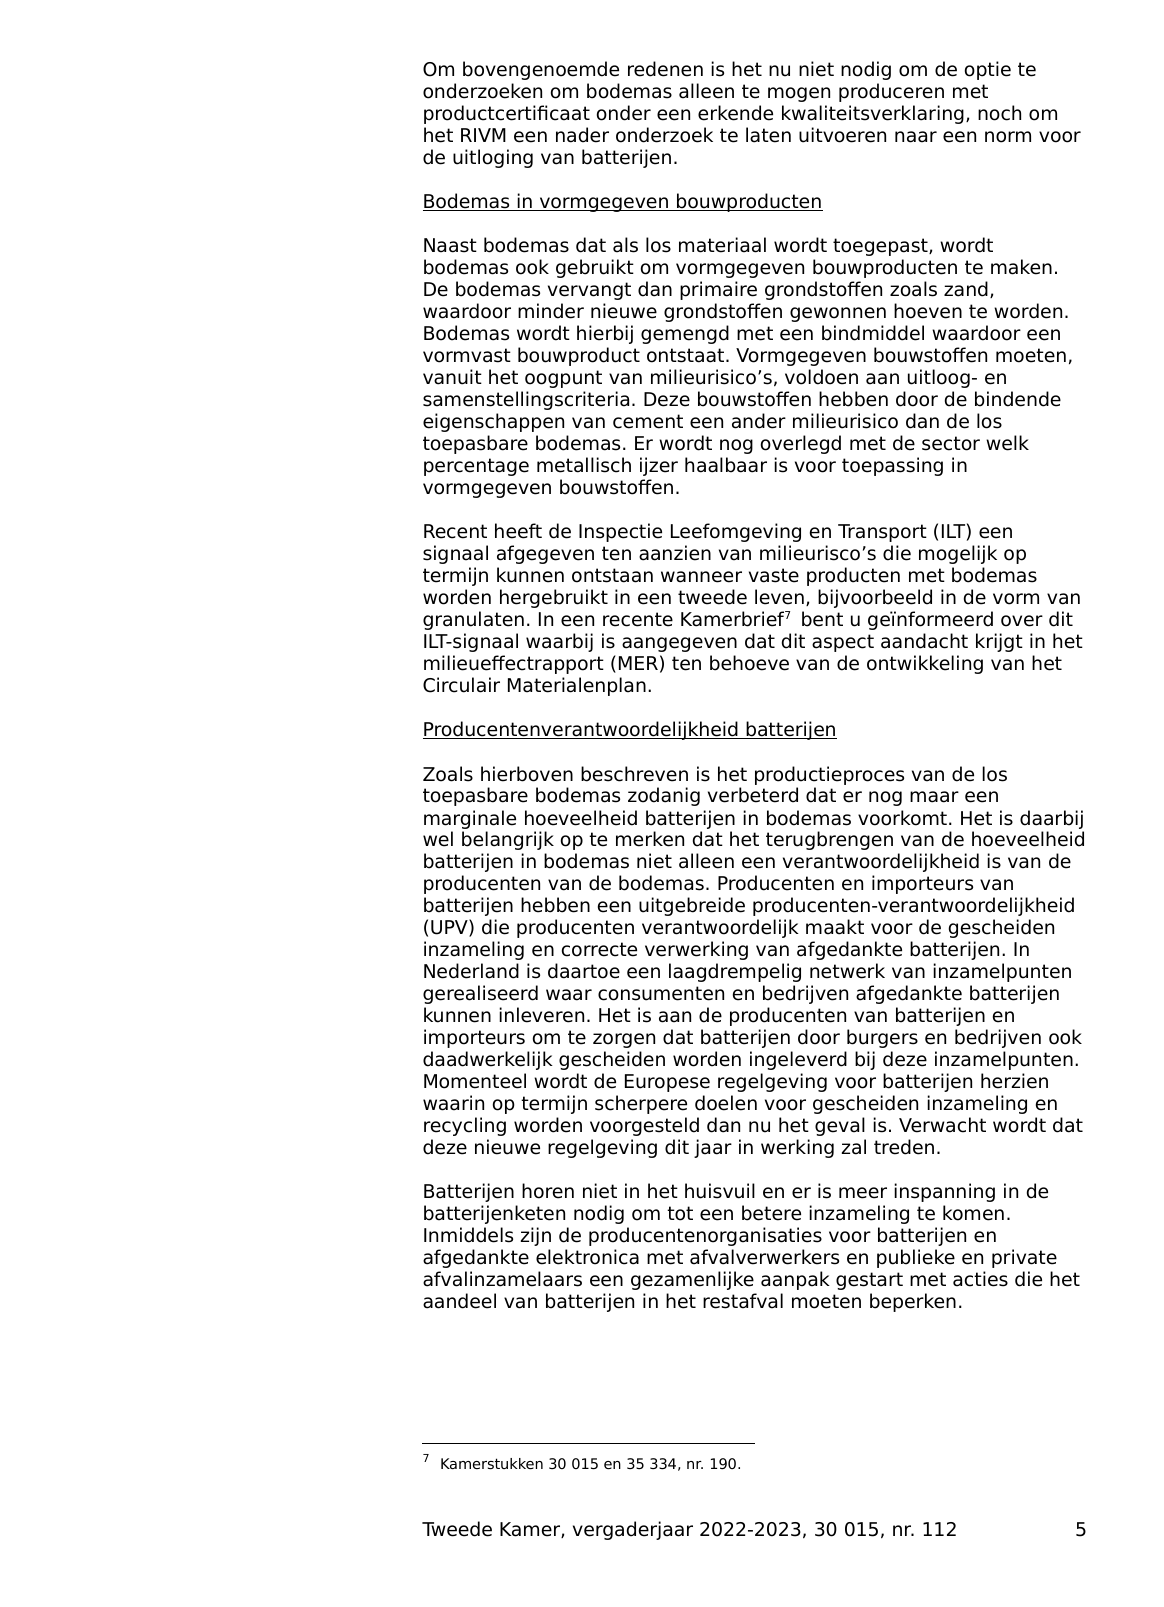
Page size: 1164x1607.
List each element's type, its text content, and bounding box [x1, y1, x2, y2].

subtitle Bodemas in vormgegeven bouwproducten [422, 191, 1087, 213]
text Recent heeft de Inspectie Leefomgeving en Transport (ILT) een signaal afgegeven ten aanzien van milieurisco’s die mogelijk op termijn kunnen ontstaan wanneer vaste producten met bodemas worden hergebruikt in een tweede leven, bijvoorbeeld in de vorm van granulaten. In een recente Kamerbrief bent u geïnformeerd over dit ILT-signaal waarbij is aangegeven dat dit aspect aandacht krijgt in het milieueffectrapport (MER) ten behoeve van de ontwikkeling van het Circulair Materialenplan. [422, 521, 1087, 697]
text Batterijen horen niet in het huisvuil en er is meer inspanning in de batterijenketen nodig om tot een betere inzameling te komen. Inmiddels zijn de producentenorganisaties voor batterijen en afgedankte elektronica met afvalverwerkers en publieke en private afvalinzamelaars een gezamenlijke aanpak gestart met acties die het aandeel van batterijen in het restafval moeten beperken. [422, 1181, 1087, 1313]
subtitle Producentenverantwoordelijkheid batterijen [422, 719, 1087, 741]
text Om bovengenoemde redenen is het nu niet nodig om de optie te onderzoeken om bodemas alleen te mogen produceren met productcertificaat onder een erkende kwaliteitsverklaring, noch om het RIVM een nader onderzoek te laten uitvoeren naar een norm voor de uitloging van batterijen. [422, 59, 1087, 169]
text Kamerstukken 30 015 en 35 334, nr. 190. [422, 1452, 1087, 1474]
text Zoals hierboven beschreven is het productieproces van de los toepasbare bodemas zodanig verbeterd dat er nog maar een marginale hoeveelheid batterijen in bodemas voorkomt. Het is daarbij wel belangrijk op te merken dat het terugbrengen van de hoeveelheid batterijen in bodemas niet alleen een verantwoordelijkheid is van de producenten van de bodemas. Producenten en importeurs van batterijen hebben een uitgebreide producenten-verantwoordelijkheid (UPV) die producenten verantwoordelijk maakt voor de gescheiden inzameling en correcte verwerking van afgedankte batterijen. In Nederland is daartoe een laagdrempelig netwerk van inzamelpunten gerealiseerd waar consumenten en bedrijven afgedankte batterijen kunnen inleveren. Het is aan de producenten van batterijen en importeurs om te zorgen dat batterijen door burgers en bedrijven ook daadwerkelijk gescheiden worden ingeleverd bij deze inzamelpunten. Momenteel wordt de Europese regelgeving voor batterijen herzien waarin op termijn scherpere doelen voor gescheiden inzameling en recycling worden voorgesteld dan nu het geval is. Verwacht wordt dat deze nieuwe regelgeving dit jaar in werking zal treden. [422, 763, 1087, 1159]
text Naast bodemas dat als los materiaal wordt toegepast, wordt bodemas ook gebruikt om vormgegeven bouwproducten te maken. De bodemas vervangt dan primaire grondstoffen zoals zand, waardoor minder nieuwe grondstoffen gewonnen hoeven te worden. Bodemas wordt hierbij gemengd met een bindmiddel waardoor een vormvast bouwproduct ontstaat. Vormgegeven bouwstoffen moeten, vanuit het oogpunt van milieurisico’s, voldoen aan uitloog- en samenstellingscriteria. Deze bouwstoffen hebben door de bindende eigenschappen van cement een ander milieurisico dan de los toepasbare bodemas. Er wordt nog overlegd met de sector welk percentage metallisch ijzer haalbaar is voor toepassing in vormgegeven bouwstoffen. [422, 235, 1087, 499]
